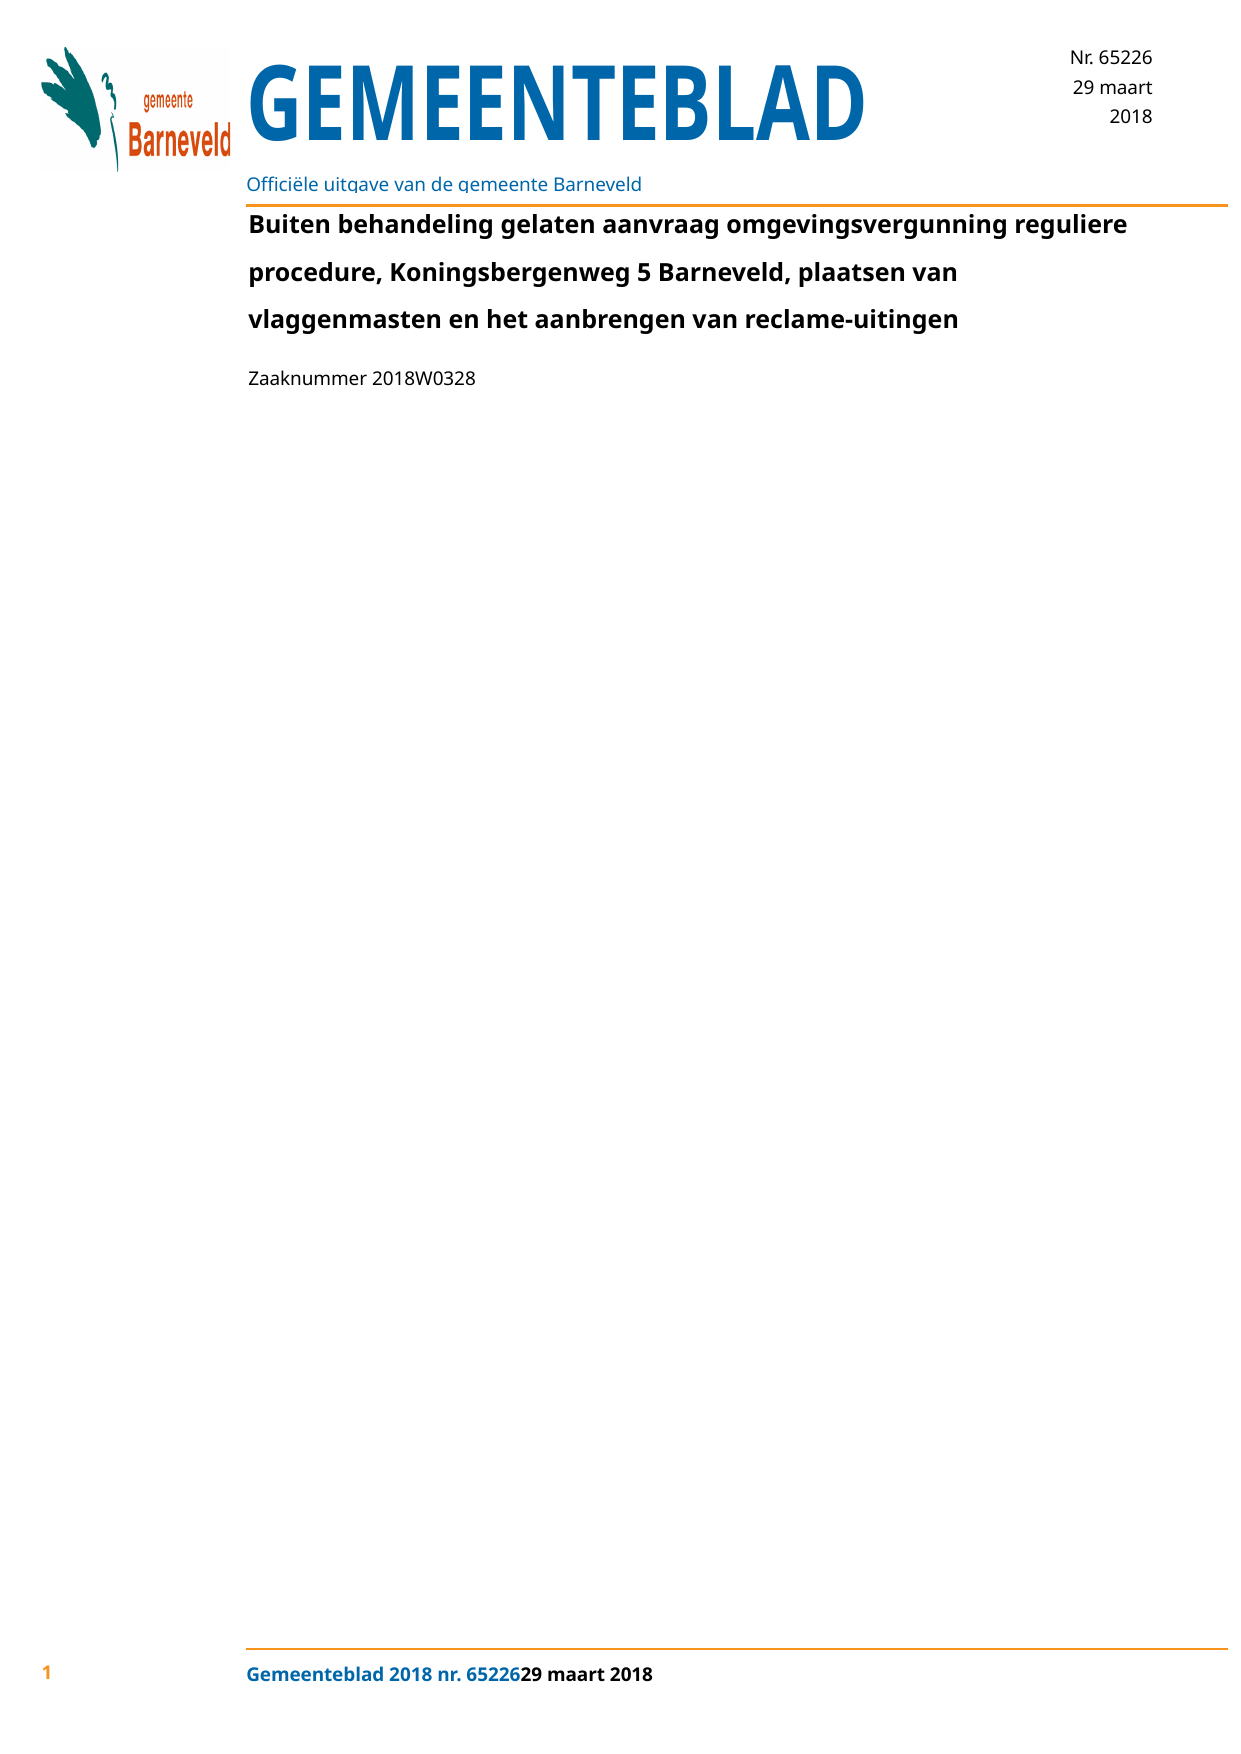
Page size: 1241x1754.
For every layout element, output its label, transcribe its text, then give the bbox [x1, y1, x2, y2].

text Zaaknummer 2018W0328 [248, 366, 1152, 391]
picture [41, 47, 231, 172]
text Buiten behandeling gelaten aanvraag omgevingsvergunning reguliere procedure, Koningsbergenweg 5 Barneveld, plaatsen van vlaggenmasten en het aanbrengen van reclame-uitingen [248, 207, 1152, 336]
